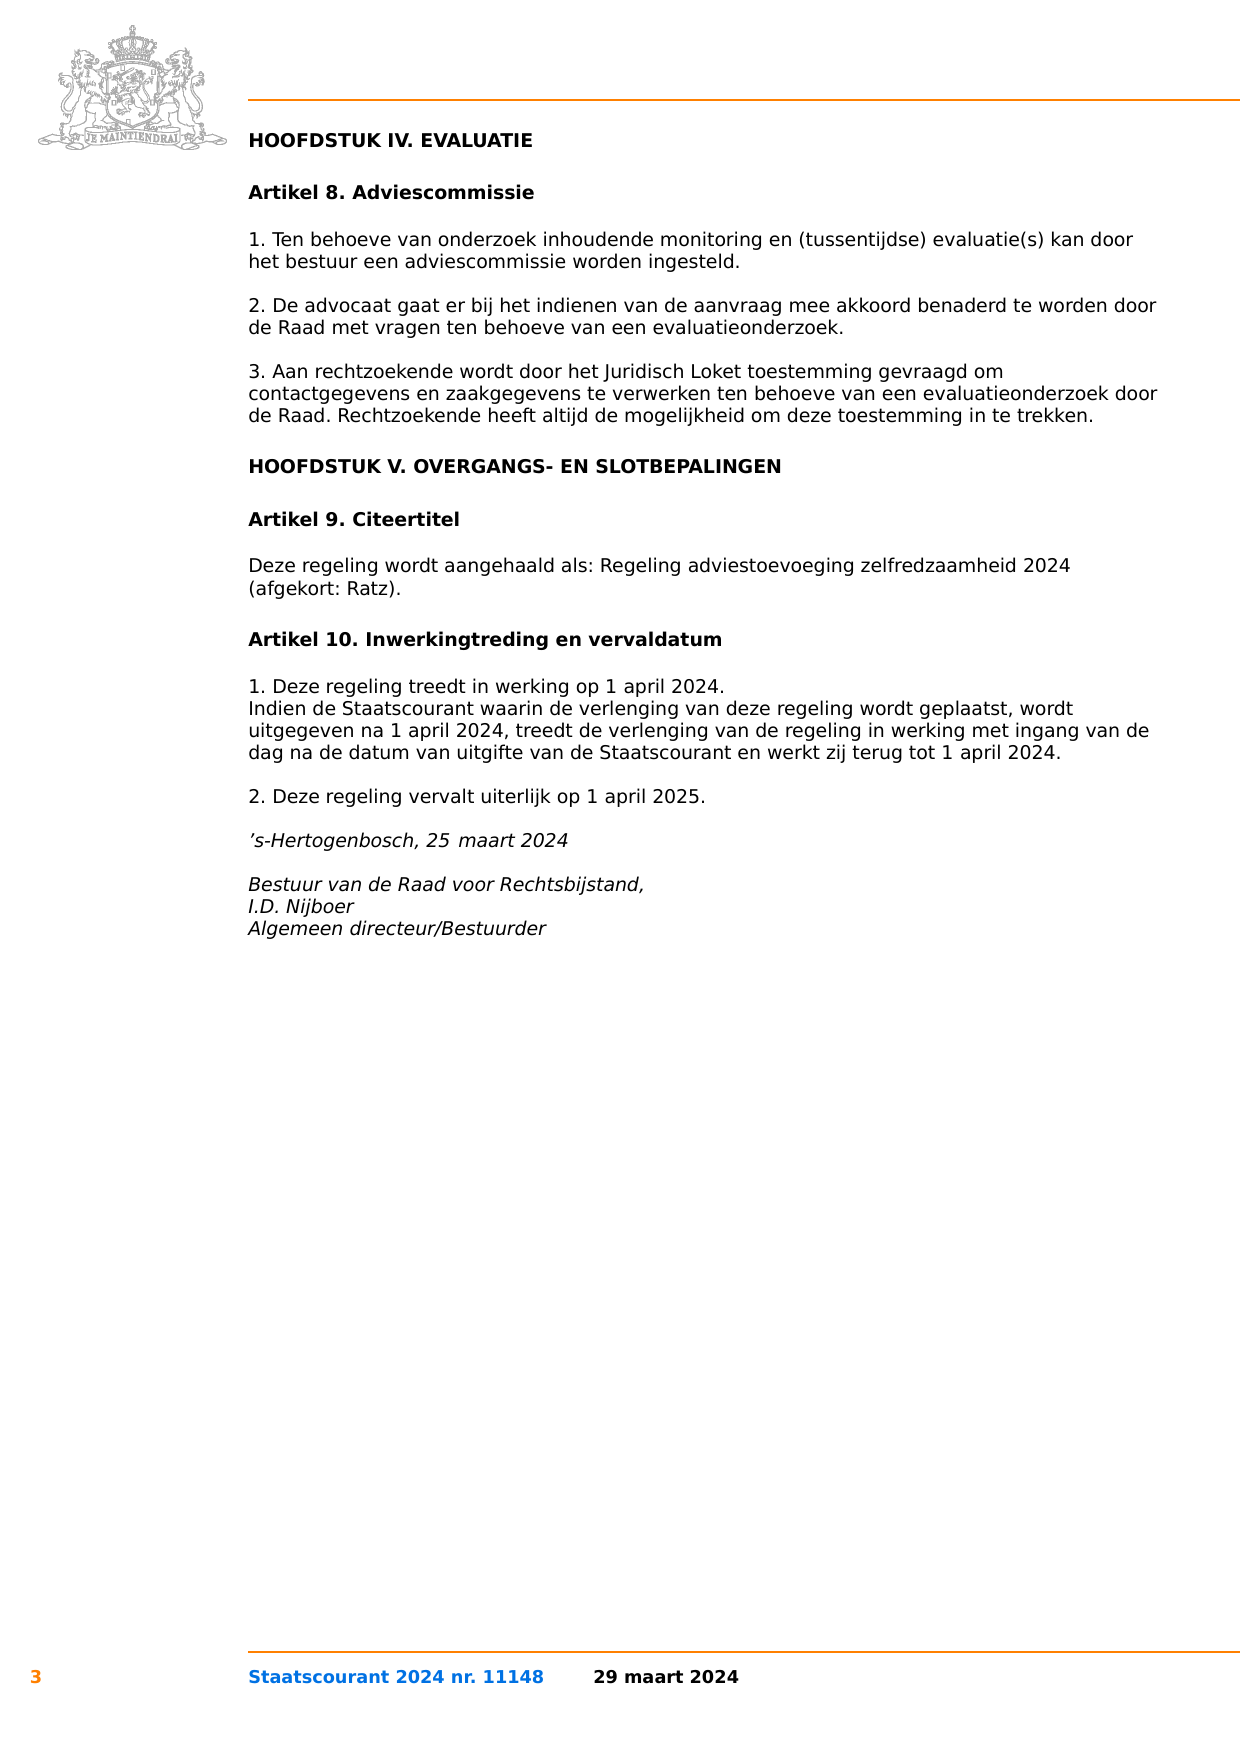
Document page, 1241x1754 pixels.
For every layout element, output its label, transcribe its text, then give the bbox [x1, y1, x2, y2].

picture [38, 25, 227, 150]
text 2. Deze regeling vervalt uiterlijk op 1 april 2025. [248, 786, 1163, 808]
subtitle Artikel 9. Citeertitel [248, 508, 1163, 530]
text Indien de Staatscourant waarin de verlenging van deze regeling wordt geplaatst, wordt uitgegeven na 1 april 2024, treedt de verlenging van de regeling in werking met ingang van de dag na de datum van uitgifte van de Staatscourant en werkt zij terug tot 1 april 2024. [248, 698, 1163, 764]
text 3. Aan rechtzoekende wordt door het Juridisch Loket toestemming gevraagd om contactgegevens en zaakgegevens te verwerken ten behoeve van een evaluatieonderzoek door de Raad. Rechtzoekende heeft altijd de mogelijkheid om deze toestemming in te trekken. [248, 361, 1163, 426]
subtitle Artikel 8. Adviescommissie [248, 182, 1163, 204]
subtitle Artikel 10. Inwerkingtreding en vervaldatum [248, 629, 1163, 651]
text Bestuur van de Raad voor Rechtsbijstand, I.D. Nijboer Algemeen directeur/Bestuurder [248, 874, 1163, 940]
text 2. De advocaat gaat er bij het indienen van de aanvraag mee akkoord benaderd te worden door de Raad met vragen ten behoeve van een evaluatieonderzoek. [248, 295, 1163, 339]
subtitle HOOFDSTUK IV. EVALUATIE [248, 130, 1163, 152]
text 1. Deze regeling treedt in werking op 1 april 2024. [248, 676, 1163, 698]
text Deze regeling wordt aangehaald als: Regeling adviestoevoeging zelfredzaamheid 2024 (afgekort: Ratz). [248, 555, 1163, 599]
text ’s-Hertogenbosch, 25 maart 2024 [248, 830, 1163, 852]
text 1. Ten behoeve van onderzoek inhoudende monitoring en (tussentijdse) evaluatie(s) kan door het bestuur een adviescommissie worden ingesteld. [248, 229, 1163, 273]
subtitle HOOFDSTUK V. OVERGANGS- EN SLOTBEPALINGEN [248, 456, 1163, 478]
